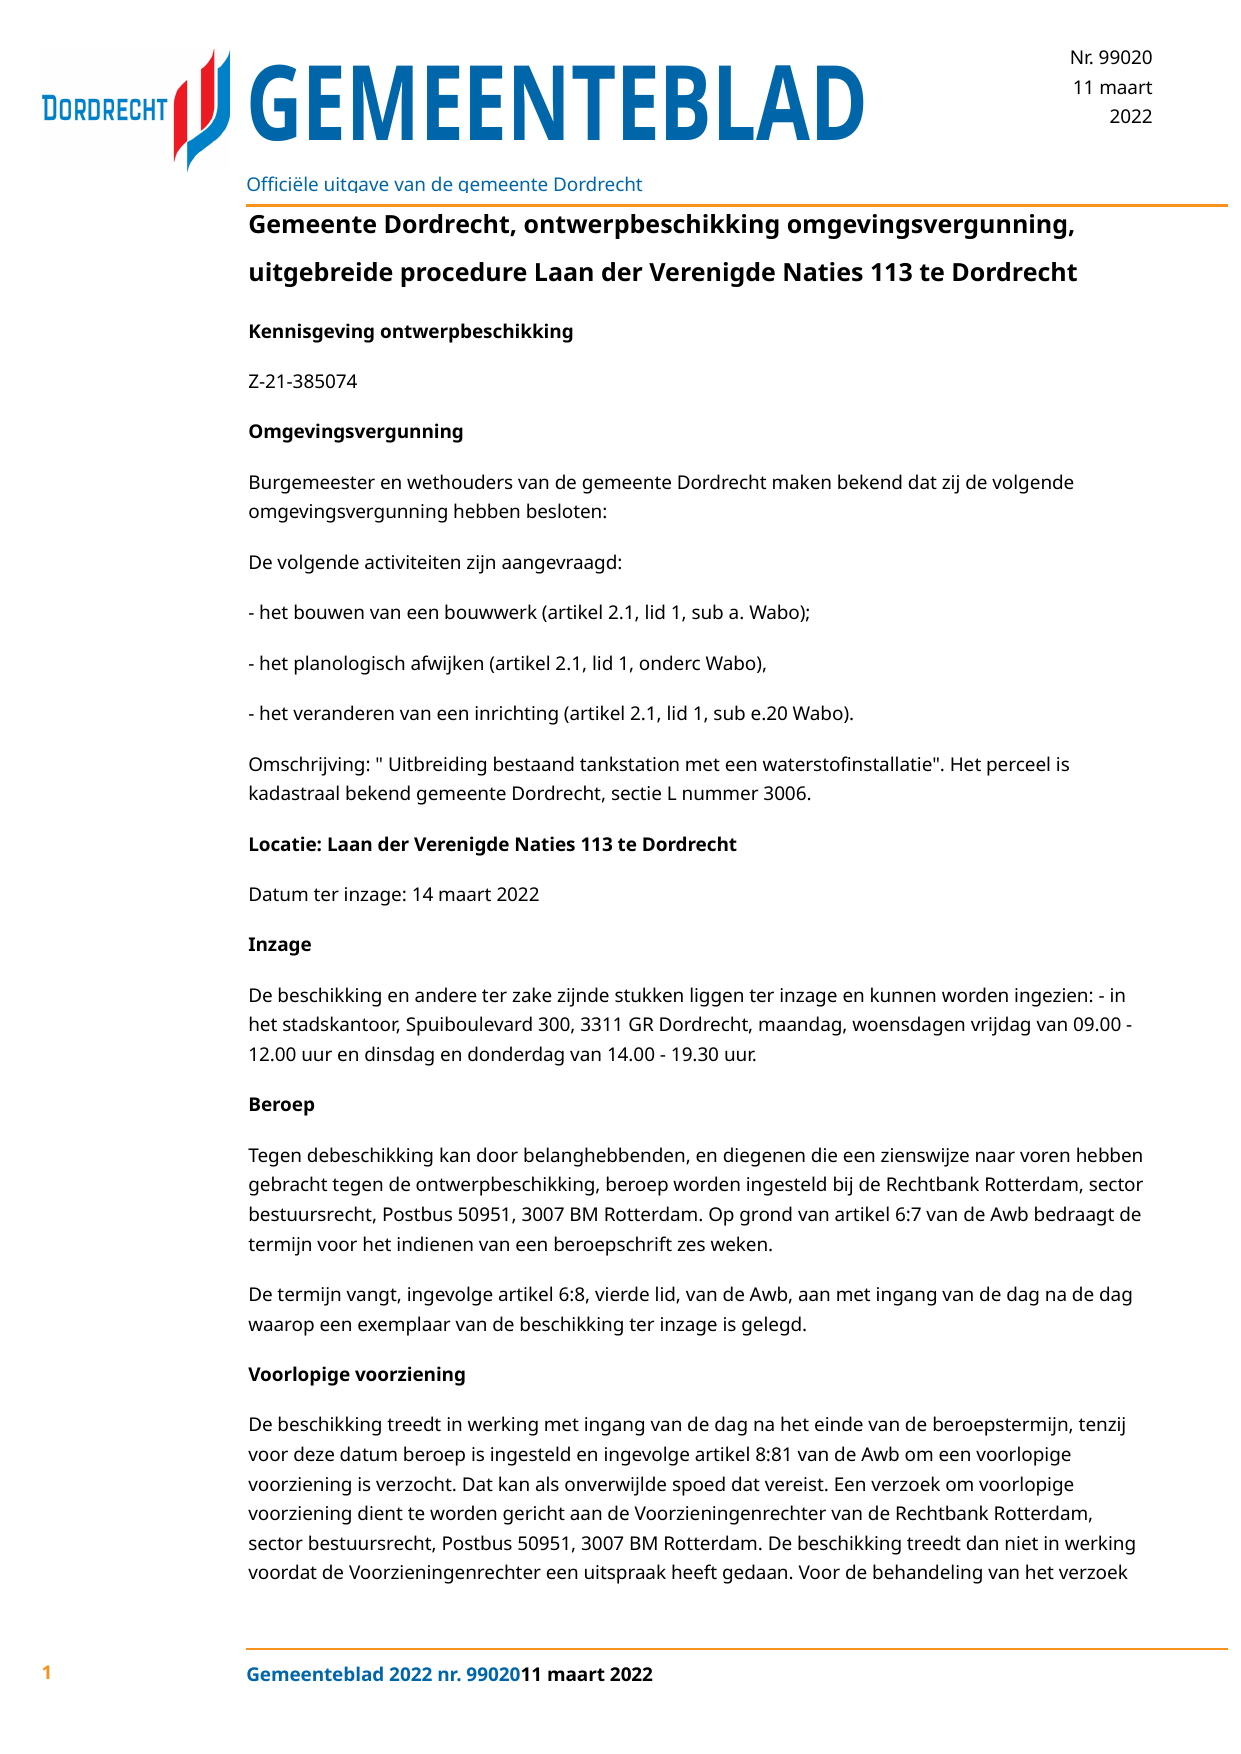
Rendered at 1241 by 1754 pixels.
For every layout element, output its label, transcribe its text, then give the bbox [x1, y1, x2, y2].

text - het bouwen van een bouwwerk (artikel 2.1, lid 1, sub a. Wabo); [248, 599, 1152, 625]
text Burgemeester en wethouders van de gemeente Dordrecht maken bekend dat zij de volgende omgevingsvergunning hebben besloten: [248, 469, 1152, 524]
text De beschikking treedt in werking met ingang van de dag na het einde van de beroepstermijn, tenzij voor deze datum beroep is ingesteld en ingevolge artikel 8:81 van de Awb om een voorlopige voorziening is verzocht. Dat kan als onverwijlde spoed dat vereist. Een verzoek om voorlopige voorziening dient te worden gericht aan de Voorzieningenrechter van de Rechtbank Rotterdam, sector bestuursrecht, Postbus 50951, 3007 BM Rotterdam. De beschikking treedt dan niet in werking voordat de Voorzieningenrechter een uitspraak heeft gedaan. Voor de behandeling van het verzoek [248, 1412, 1152, 1585]
text - het veranderen van een inrichting (artikel 2.1, lid 1, sub e.20 Wabo). [248, 700, 1152, 726]
text Omschrijving: " Uitbreiding bestaand tankstation met een waterstofinstallatie". Het perceel is kadastraal bekend gemeente Dordrecht, sectie L nummer 3006. [248, 751, 1152, 806]
text Beroep [248, 1092, 1152, 1117]
text De termijn vangt, ingevolge artikel 6:8, vierde lid, van de Awb, aan met ingang van de dag na de dag waarop een exemplaar van de beschikking ter inzage is gelegd. [248, 1281, 1152, 1337]
text - het planologisch afwijken (artikel 2.1, lid 1, onderc Wabo), [248, 650, 1152, 676]
text Omgevingsvergunning [248, 419, 1152, 444]
text De volgende activiteiten zijn aangevraagd: [248, 549, 1152, 575]
text Voorlopige voorziening [248, 1361, 1152, 1387]
text De beschikking en andere ter zake zijnde stukken liggen ter inzage en kunnen worden ingezien: - in het stadskantoor, Spuiboulevard 300, 3311 GR Dordrecht, maandag, woensdagen vrijdag van 09.00 - 12.00 uur en dinsdag en donderdag van 14.00 - 19.30 uur. [248, 982, 1152, 1067]
text Locatie: Laan der Verenigde Naties 113 te Dordrecht [248, 831, 1152, 857]
text Kennisgeving ontwerpbeschikking [248, 318, 1152, 344]
text Datum ter inzage: 14 maart 2022 [248, 881, 1152, 907]
picture [41, 47, 231, 172]
text Tegen debeschikking kan door belanghebbenden, en diegenen die een zienswijze naar voren hebben gebracht tegen de ontwerpbeschikking, beroep worden ingesteld bij de Rechtbank Rotterdam, sector bestuursrecht, Postbus 50951, 3007 BM Rotterdam. Op grond van artikel 6:7 van de Awb bedraagt de termijn voor het indienen van een beroepschrift zes weken. [248, 1142, 1152, 1257]
text Inzage [248, 932, 1152, 957]
text Z-21-385074 [248, 368, 1152, 394]
text Gemeente Dordrecht, ontwerpbeschikking omgevingsvergunning, uitgebreide procedure Laan der Verenigde Naties 113 te Dordrecht [248, 207, 1152, 288]
